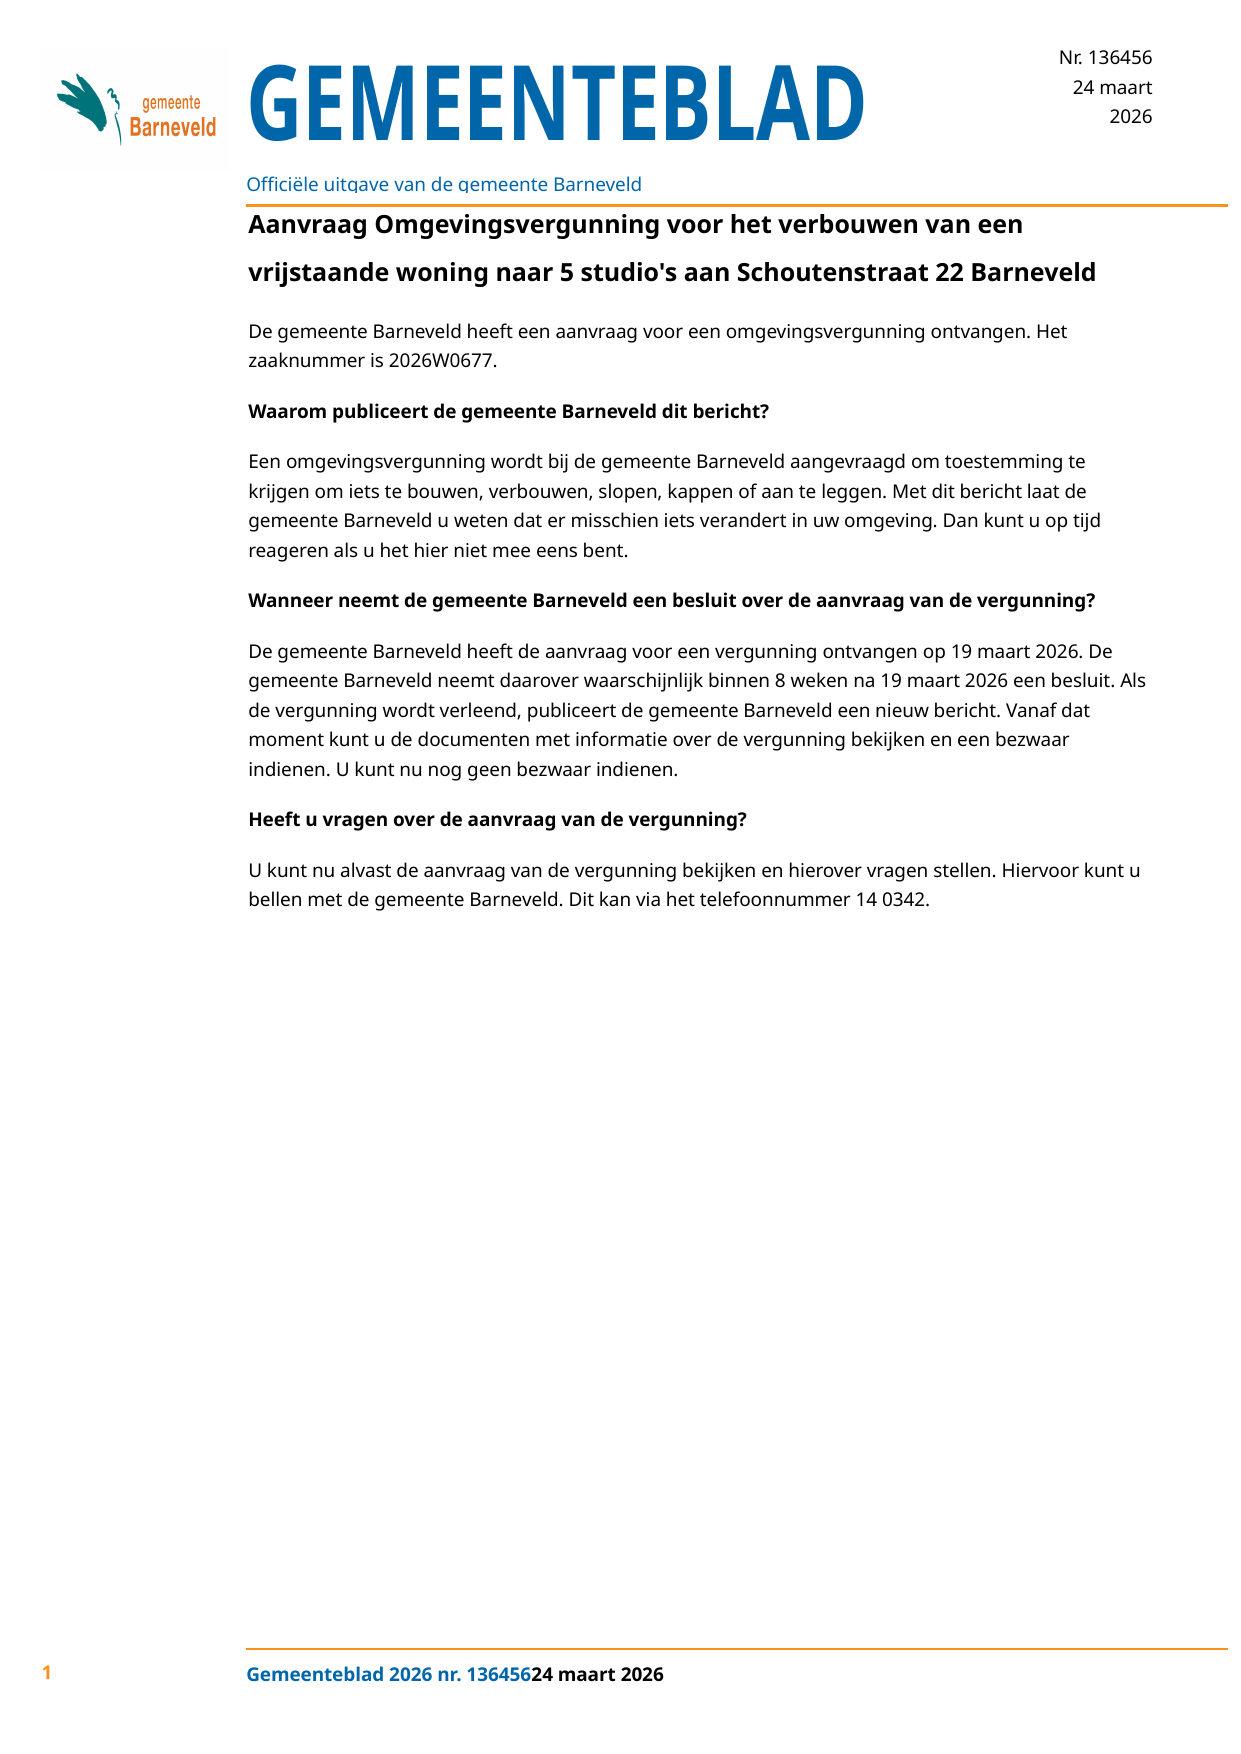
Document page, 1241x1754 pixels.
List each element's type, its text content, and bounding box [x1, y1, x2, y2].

text De gemeente Barneveld heeft de aanvraag voor een vergunning ontvangen op 19 maart 2026. De gemeente Barneveld neemt daarover waarschijnlijk binnen 8 weken na 19 maart 2026 een besluit. Als de vergunning wordt verleend, publiceert de gemeente Barneveld een nieuw bericht. Vanaf dat moment kunt u de documenten met informatie over de vergunning bekijken en een bezwaar indienen. U kunt nu nog geen bezwaar indienen. [248, 638, 1152, 782]
text Een omgevingsvergunning wordt bij de gemeente Barneveld aangevraagd om toestemming te krijgen om iets te bouwen, verbouwen, slopen, kappen of aan te leggen. Met dit bericht laat de gemeente Barneveld u weten dat er misschien iets verandert in uw omgeving. Dan kunt u op tijd reageren als u het hier niet mee eens bent. [248, 448, 1152, 563]
text De gemeente Barneveld heeft een aanvraag voor een omgevingsvergunning ontvangen. Het zaaknummer is 2026W0677. [248, 318, 1152, 373]
text Aanvraag Omgevingsvergunning voor het verbouwen van een vrijstaande woning naar 5 studio's aan Schoutenstraat 22 Barneveld [248, 207, 1152, 288]
text Heeft u vragen over de aanvraag van de vergunning? [248, 807, 1152, 832]
picture [41, 47, 231, 172]
text U kunt nu alvast de aanvraag van de vergunning bekijken en hierover vragen stellen. Hiervoor kunt u bellen met de gemeente Barneveld. Dit kan via het telefoonnummer 14 0342. [248, 857, 1152, 912]
text Waarom publiceert de gemeente Barneveld dit bericht? [248, 398, 1152, 424]
text Wanneer neemt de gemeente Barneveld een besluit over de aanvraag van de vergunning? [248, 587, 1152, 613]
